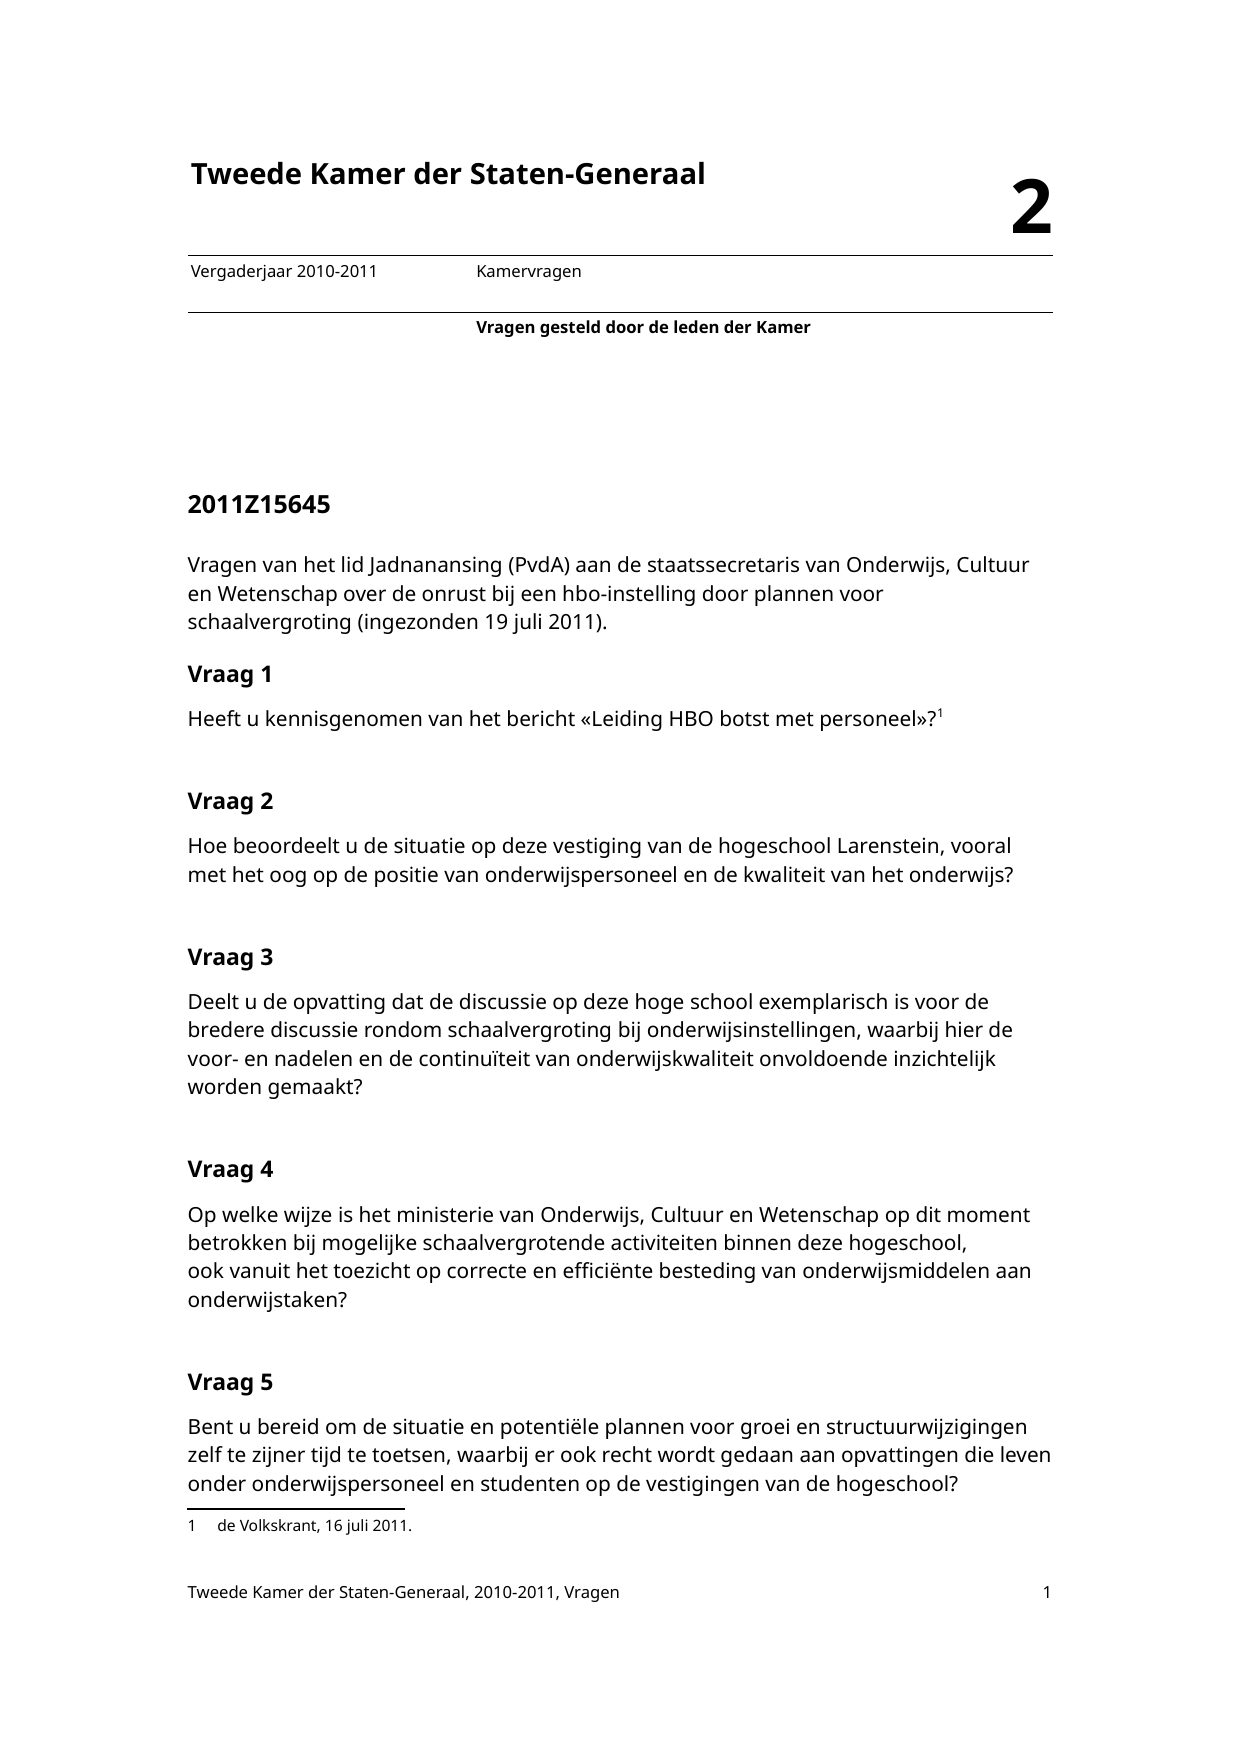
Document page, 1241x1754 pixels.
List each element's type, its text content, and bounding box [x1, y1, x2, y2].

text 2011Z15645 [187, 487, 1053, 521]
text de Volkskrant, 16 juli 2011. [187, 1508, 1053, 1536]
text Bent u bereid om de situatie en potentiële plannen voor groei en structuurwijzigingen zelf te zijner tijd te toetsen, waarbij er ook recht wordt gedaan aan opvattingen die leven onder onderwijspersoneel en studenten op de vestigingen van de hogeschool? [187, 1412, 1053, 1497]
table_cell Vragen gesteld door de leden der Kamer [473, 313, 1053, 339]
table_cell Kamervragen [473, 256, 1053, 312]
text Heeft u kennisgenomen van het bericht «Leiding HBO botst met personeel»? [187, 704, 1053, 733]
table_header 2 [880, 150, 1053, 255]
text Deelt u de opvatting dat de discussie op deze hoge school exemplarisch is voor de bredere discussie rondom schaalvergroting bij onderwijsinstellingen, waarbij hier de voor- en nadelen en de continuïteit van onderwijskwaliteit onvoldoende inzichtelijk worden gemaakt? [187, 987, 1053, 1101]
subtitle Vraag 3 [187, 941, 1053, 972]
table_cell Vergaderjaar 2010-2011 [188, 256, 473, 312]
subtitle Vraag 2 [187, 785, 1053, 817]
table_header Tweede Kamer der Staten-Generaal [188, 150, 879, 255]
subtitle Vraag 1 [187, 658, 1053, 689]
table_cell [188, 313, 473, 339]
subtitle Vraag 4 [187, 1153, 1053, 1185]
text Hoe beoordeelt u de situatie op deze vestiging van de hogeschool Larenstein, vooral met het oog op de positie van onderwijspersoneel en de kwaliteit van het onderwijs? [187, 832, 1053, 888]
text Vragen van het lid Jadnanansing (PvdA) aan de staatssecretaris van Onderwijs, Cultuur en Wetenschap over de onrust bij een hbo-instelling door plannen voor schaalvergroting (ingezonden 19 juli 2011). [187, 550, 1053, 636]
subtitle Vraag 5 [187, 1366, 1053, 1397]
text Op welke wijze is het ministerie van Onderwijs, Cultuur en Wetenschap op dit moment betrokken bij mogelijke schaalvergrotende activiteiten binnen deze hogeschool, ook vanuit het toezicht op correcte en efficiënte besteding van onderwijsmiddelen aan onderwijstaken? [187, 1200, 1053, 1313]
